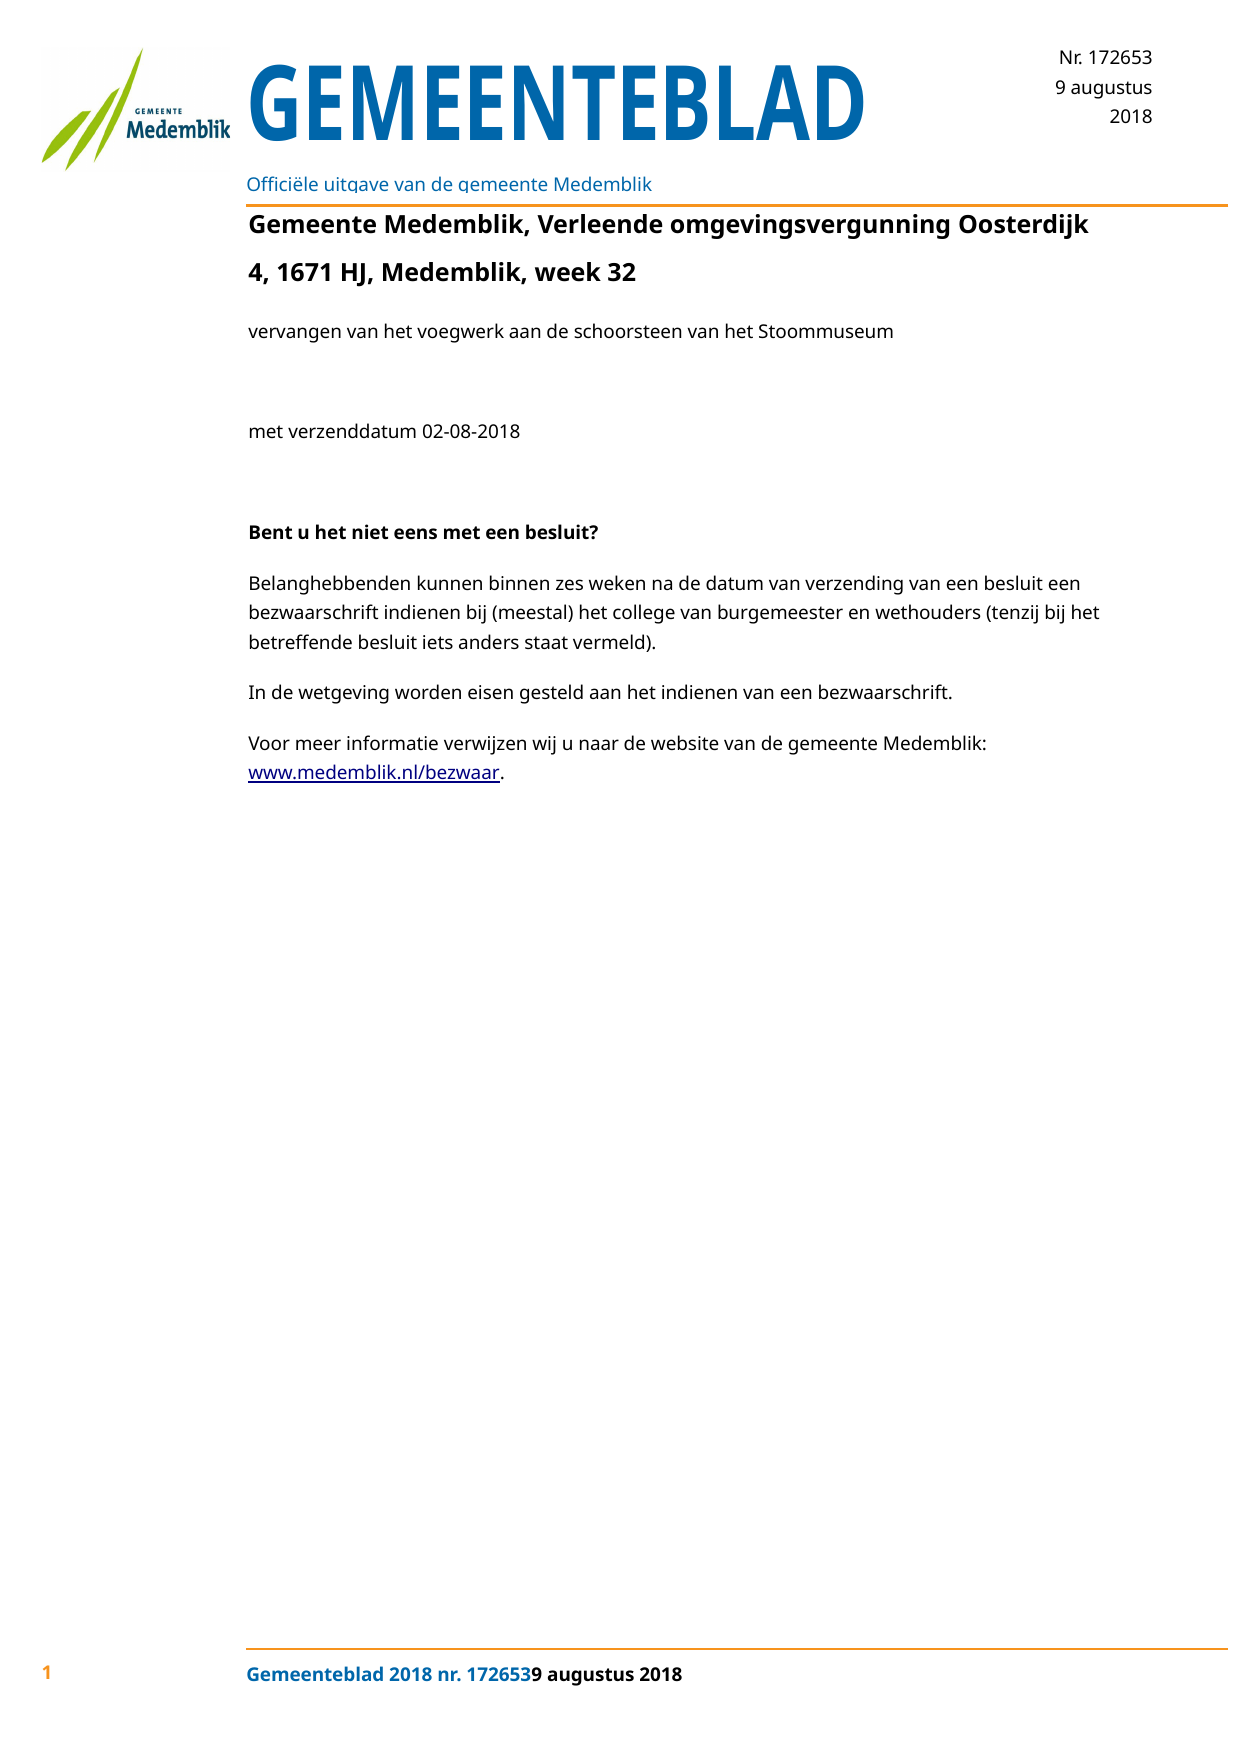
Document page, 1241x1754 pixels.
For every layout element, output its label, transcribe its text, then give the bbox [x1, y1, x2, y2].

text Belanghebbenden kunnen binnen zes weken na de datum van verzending van een besluit een bezwaarschrift indienen bij (meestal) het college van burgemeester en wethouders (tenzij bij het betreffende besluit iets anders staat vermeld). [248, 570, 1152, 655]
text vervangen van het voegwerk aan de schoorsteen van het Stoommuseum [248, 318, 1152, 344]
text In de wetgeving worden eisen gesteld aan het indienen van een bezwaarschrift. [248, 679, 1152, 705]
text Voor meer informatie verwijzen wij u naar de website van de gemeente Medemblik: www.medemblik.nl/bezwaar. [248, 730, 1152, 785]
picture [41, 47, 231, 172]
text met verzenddatum 02-08-2018 [248, 419, 1152, 444]
text Bent u het niet eens met een besluit? [248, 519, 1152, 545]
text Gemeente Medemblik, Verleende omgevingsvergunning Oosterdijk 4, 1671 HJ, Medemblik, week 32 [248, 207, 1152, 288]
